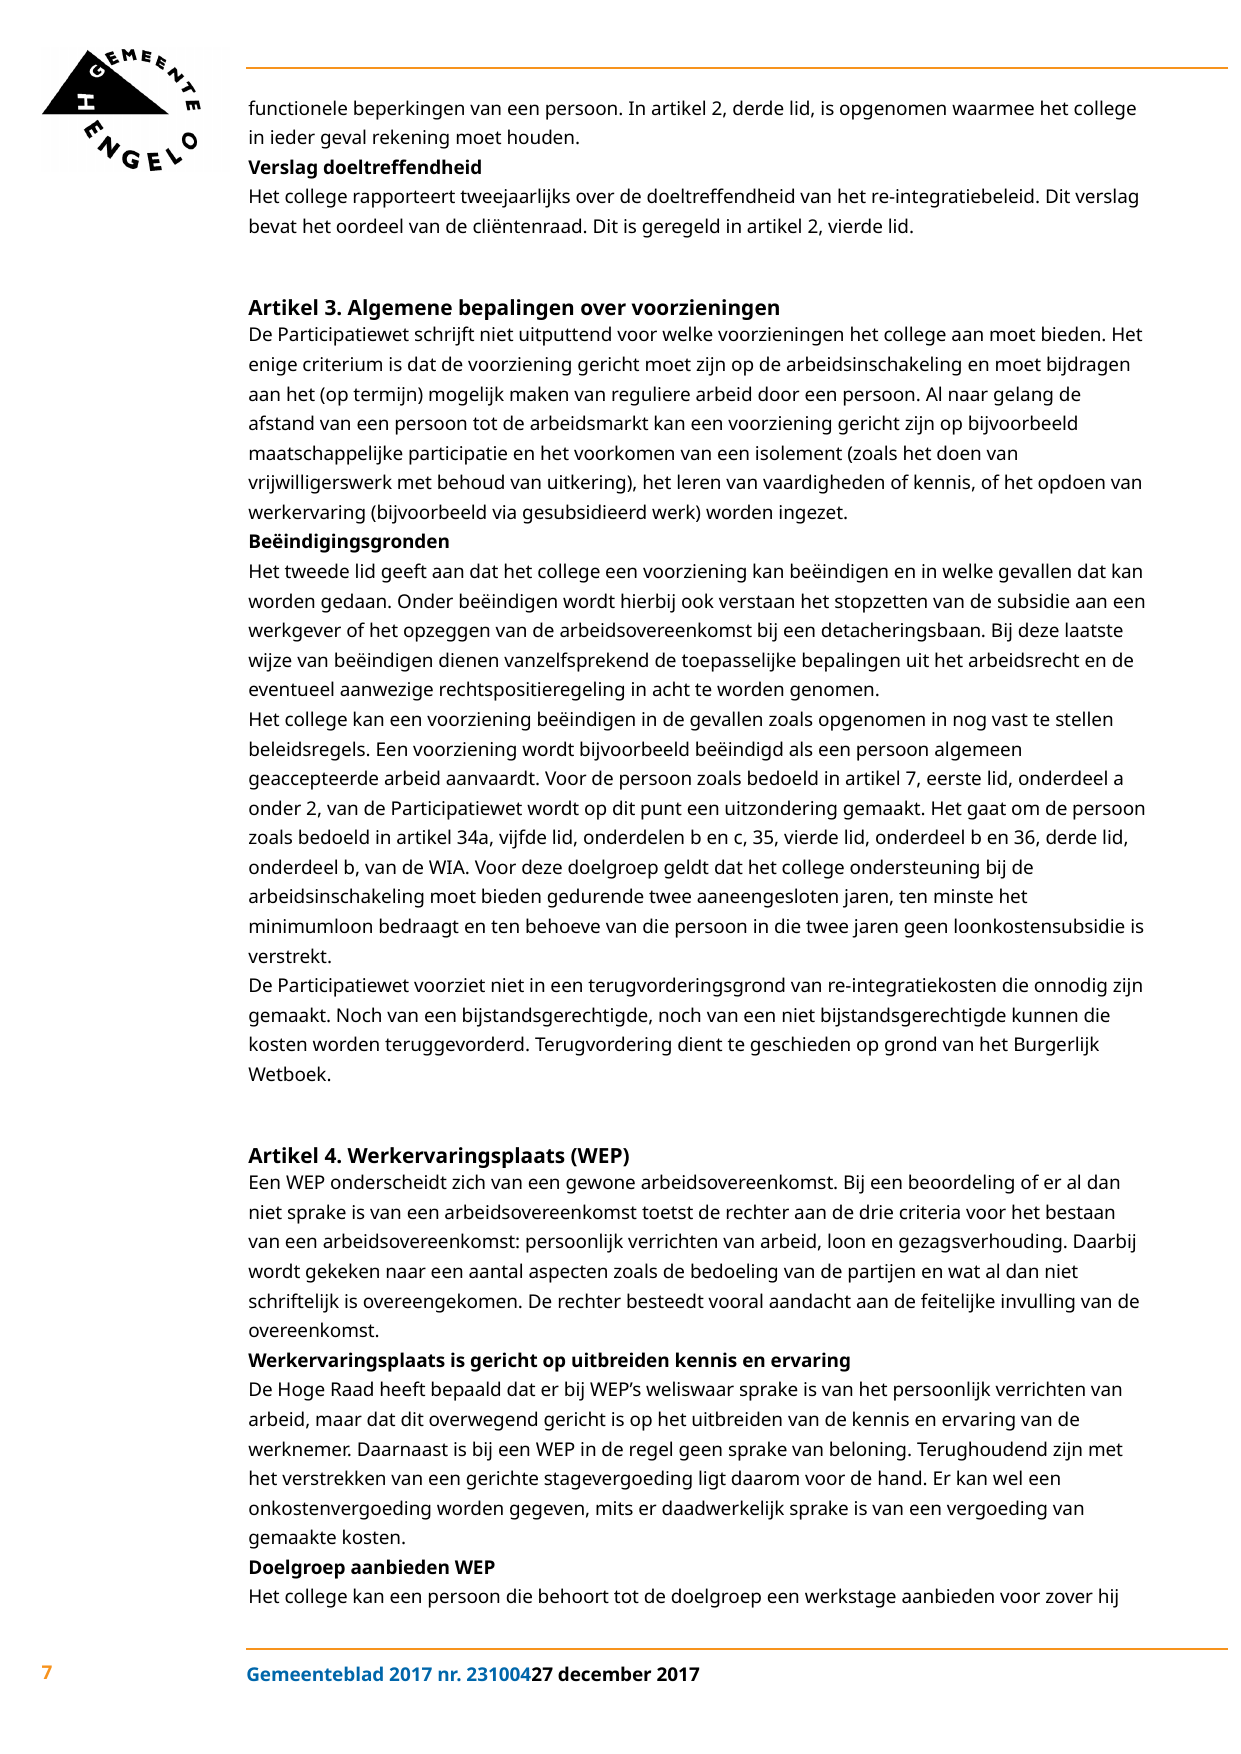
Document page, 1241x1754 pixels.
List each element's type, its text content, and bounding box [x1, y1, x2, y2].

text De Participatiewet voorziet niet in een terugvorderingsgrond van re-integratiekosten die onnodig zijn gemaakt. Noch van een bijstandsgerechtigde, noch van een niet bijstandsgerechtigde kunnen die kosten worden teruggevorderd. Terugvordering dient te geschieden op grond van het Burgerlijk Wetboek. [248, 972, 1152, 1087]
text Werkervaringsplaats is gericht op uitbreiden kennis en ervaring [248, 1347, 1152, 1373]
text Artikel 3. Algemene bepalingen over voorzieningen [248, 293, 1152, 322]
text Doelgroep aanbieden WEP [248, 1554, 1152, 1580]
text Verslag doeltreffendheid [248, 154, 1152, 180]
text functionele beperkingen van een persoon. In artikel 2, derde lid, is opgenomen waarmee het college in ieder geval rekening moet houden. [248, 95, 1152, 150]
text De Hoge Raad heeft bepaald dat er bij WEP’s weliswaar sprake is van het persoonlijk verrichten van arbeid, maar dat dit overwegend gericht is op het uitbreiden van de kennis en ervaring van de werknemer. Daarnaast is bij een WEP in de regel geen sprake van beloning. Terughoudend zijn met het verstrekken van een gerichte stagevergoeding ligt daarom voor de hand. Er kan wel een onkostenvergoeding worden gegeven, mits er daadwerkelijk sprake is van een vergoeding van gemaakte kosten. [248, 1377, 1152, 1550]
text Beëindigingsgronden [248, 529, 1152, 554]
picture [41, 47, 231, 172]
text Het college kan een voorziening beëindigen in de gevallen zoals opgenomen in nog vast te stellen beleidsregels. Een voorziening wordt bijvoorbeeld beëindigd als een persoon algemeen geaccepteerde arbeid aanvaardt. Voor de persoon zoals bedoeld in artikel 7, eerste lid, onderdeel a onder 2, van de Participatiewet wordt op dit punt een uitzondering gemaakt. Het gaat om de persoon zoals bedoeld in artikel 34a, vijfde lid, onderdelen b en c, 35, vierde lid, onderdeel b en 36, derde lid, onderdeel b, van de WIA. Voor deze doelgroep geldt dat het college ondersteuning bij de arbeidsinschakeling moet bieden gedurende twee aaneengesloten jaren, ten minste het minimumloon bedraagt en ten behoeve van die persoon in die twee jaren geen loonkostensubsidie is verstrekt. [248, 706, 1152, 968]
text De Participatiewet schrijft niet uitputtend voor welke voorzieningen het college aan moet bieden. Het enige criterium is dat de voorziening gericht moet zijn op de arbeidsinschakeling en moet bijdragen aan het (op termijn) mogelijk maken van reguliere arbeid door een persoon. Al naar gelang de afstand van een persoon tot de arbeidsmarkt kan een voorziening gericht zijn op bijvoorbeeld maatschappelijke participatie en het voorkomen van een isolement (zoals het doen van vrijwilligerswerk met behoud van uitkering), het leren van vaardigheden of kennis, of het opdoen van werkervaring (bijvoorbeeld via gesubsidieerd werk) worden ingezet. [248, 322, 1152, 525]
text Een WEP onderscheidt zich van een gewone arbeidsovereenkomst. Bij een beoordeling of er al dan niet sprake is van een arbeidsovereenkomst toetst de rechter aan de drie criteria voor het bestaan van een arbeidsovereenkomst: persoonlijk verrichten van arbeid, loon en gezagsverhouding. Daarbij wordt gekeken naar een aantal aspecten zoals de bedoeling van de partijen en wat al dan niet schriftelijk is overeengekomen. De rechter besteedt vooral aandacht aan de feitelijke invulling van de overeenkomst. [248, 1169, 1152, 1343]
text Het college rapporteert tweejaarlijks over de doeltreffendheid van het re-integratiebeleid. Dit verslag bevat het oordeel van de cliëntenraad. Dit is geregeld in artikel 2, vierde lid. [248, 183, 1152, 239]
text Het tweede lid geeft aan dat het college een voorziening kan beëindigen en in welke gevallen dat kan worden gedaan. Onder beëindigen wordt hierbij ook verstaan het stopzetten van de subsidie aan een werkgever of het opzeggen van de arbeidsovereenkomst bij een detacheringsbaan. Bij deze laatste wijze van beëindigen dienen vanzelfsprekend de toepasselijke bepalingen uit het arbeidsrecht en de eventueel aanwezige rechtspositieregeling in acht te worden genomen. [248, 558, 1152, 702]
text Het college kan een persoon die behoort tot de doelgroep een werkstage aanbieden voor zover hij [248, 1584, 1152, 1609]
text Artikel 4. Werkervaringsplaats (WEP) [248, 1141, 1152, 1169]
